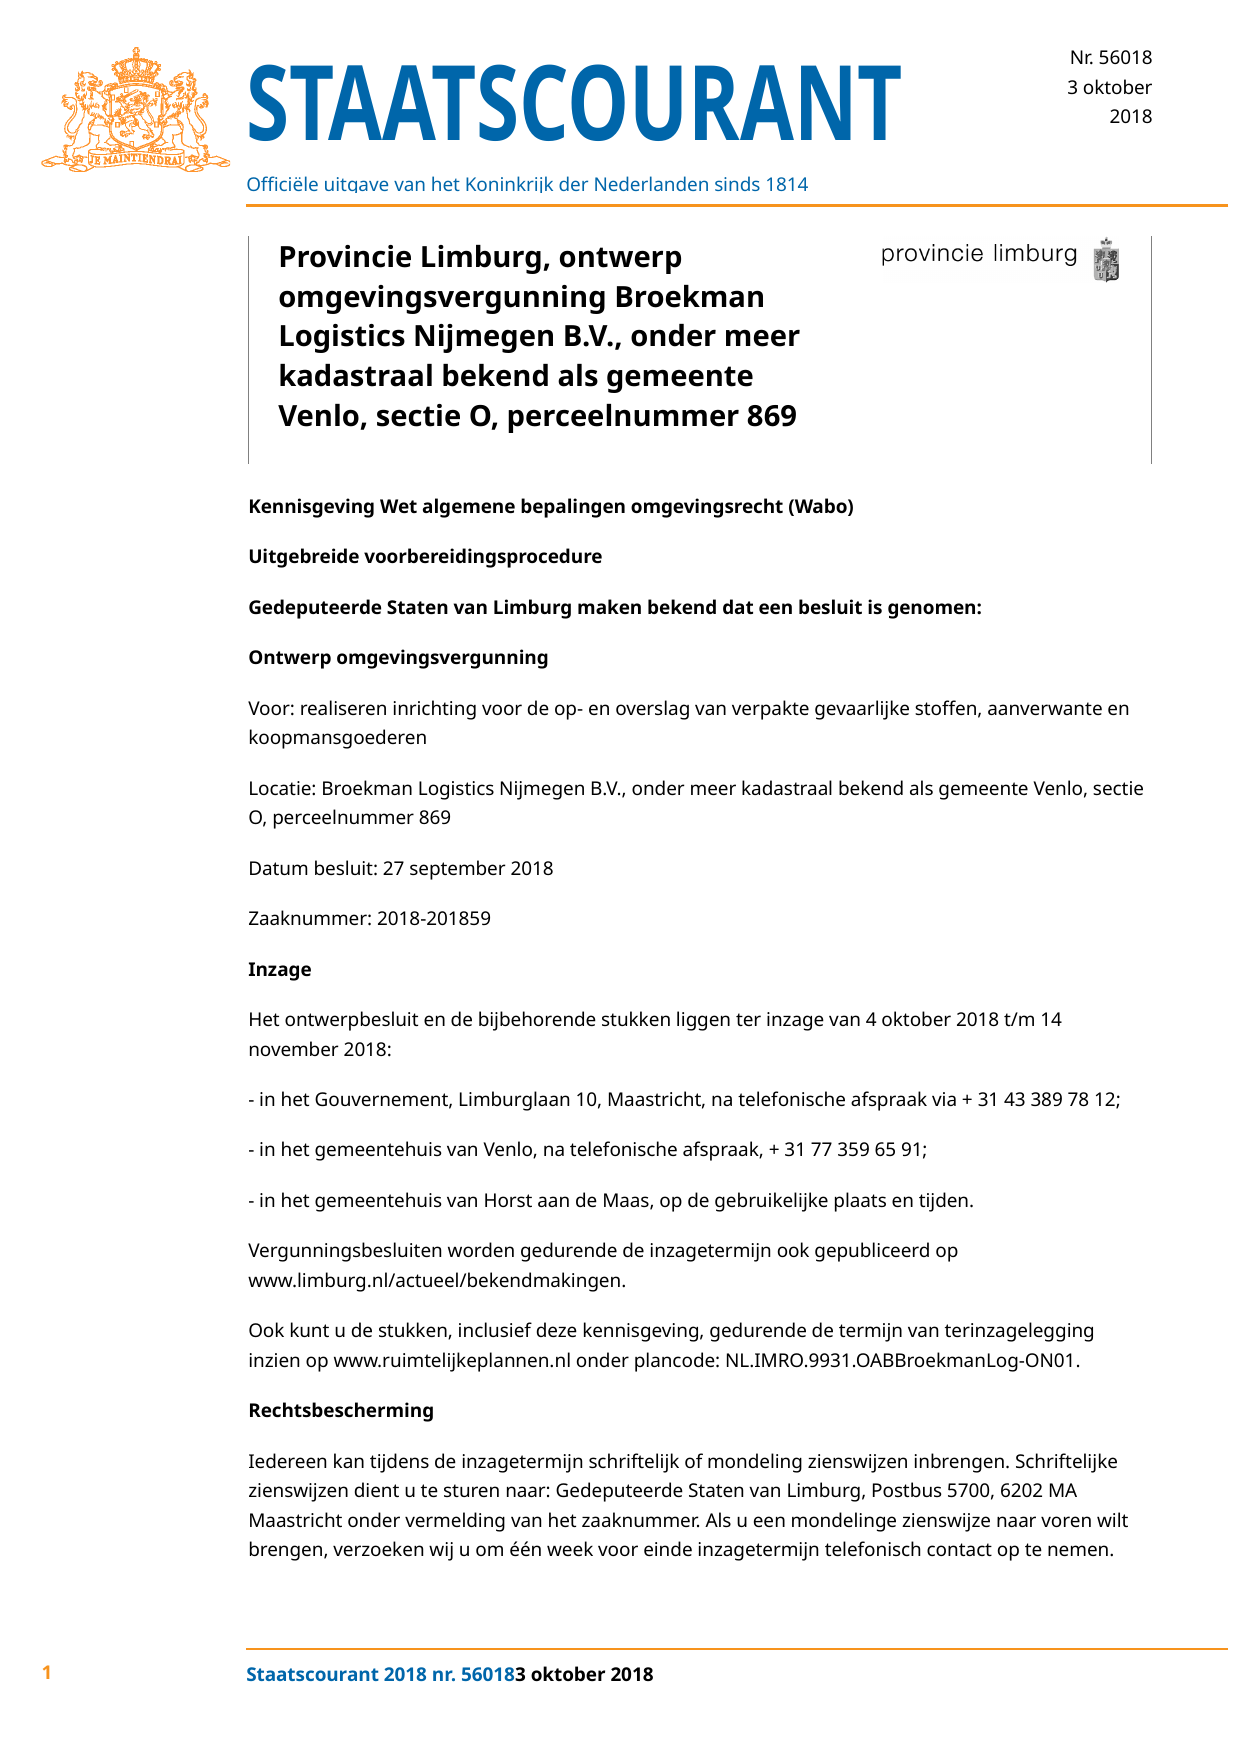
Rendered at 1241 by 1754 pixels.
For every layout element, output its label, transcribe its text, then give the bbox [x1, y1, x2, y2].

text Ontwerp omgevingsvergunning [248, 644, 1152, 670]
text Het ontwerpbesluit en de bijbehorende stukken liggen ter inzage van 4 oktober 2018 t/m 14 november 2018: [248, 1006, 1152, 1062]
text Voor: realiseren inrichting voor de op- en overslag van verpakte gevaarlijke stoffen, aanverwante en koopmansgoederen [248, 695, 1152, 750]
picture [41, 47, 231, 172]
table_header Provincie Limburg, ontwerp omgevingsvergunning Broekman Logistics Nijmegen B.V., onder meer kadastraal bekend als gemeente Venlo, sectie O, perceelnummer 869 [249, 236, 850, 464]
text Uitgebreide voorbereidingsprocedure [248, 544, 1152, 569]
text Ook kunt u de stukken, inclusief deze kennisgeving, gedurende de termijn van terinzagelegging inzien op www.ruimtelijkeplannen.nl onder plancode: NL.IMRO.9931.OABBroekmanLog-ON01. [248, 1317, 1152, 1373]
text Locatie: Broekman Logistics Nijmegen B.V., onder meer kadastraal bekend als gemeente Venlo, sectie O, perceelnummer 869 [248, 775, 1152, 830]
text - in het gemeentehuis van Horst aan de Maas, op de gebruikelijke plaats en tijden. [248, 1187, 1152, 1213]
text - in het gemeentehuis van Venlo, na telefonische afspraak, + 31 77 359 65 91; [248, 1137, 1152, 1162]
picture [882, 236, 1119, 283]
text Inzage [248, 956, 1152, 982]
text Gedeputeerde Staten van Limburg maken bekend dat een besluit is genomen: [248, 594, 1152, 620]
text Rechtsbescherming [248, 1397, 1152, 1423]
text - in het Gouvernement, Limburglaan 10, Maastricht, na telefonische afspraak via + 31 43 389 78 12; [248, 1086, 1152, 1112]
text Datum besluit: 27 september 2018 [248, 855, 1152, 881]
text Kennisgeving Wet algemene bepalingen omgevingsrecht (Wabo) [248, 493, 1152, 519]
table_header [850, 236, 1151, 464]
text Iedereen kan tijdens de inzagetermijn schriftelijk of mondeling zienswijzen inbrengen. Schriftelijke zienswijzen dient u te sturen naar: Gedeputeerde Staten van Limburg, Postbus 5700, 6202 MA Maastricht onder vermelding van het zaaknummer. Als u een mondelinge zienswijze naar voren wilt brengen, verzoeken wij u om één week voor einde inzagetermijn telefonisch contact op te nemen. [248, 1448, 1152, 1562]
text Zaaknummer: 2018-201859 [248, 905, 1152, 931]
text Vergunningsbesluiten worden gedurende de inzagetermijn ook gepubliceerd op www.limburg.nl/actueel/bekendmakingen. [248, 1237, 1152, 1293]
